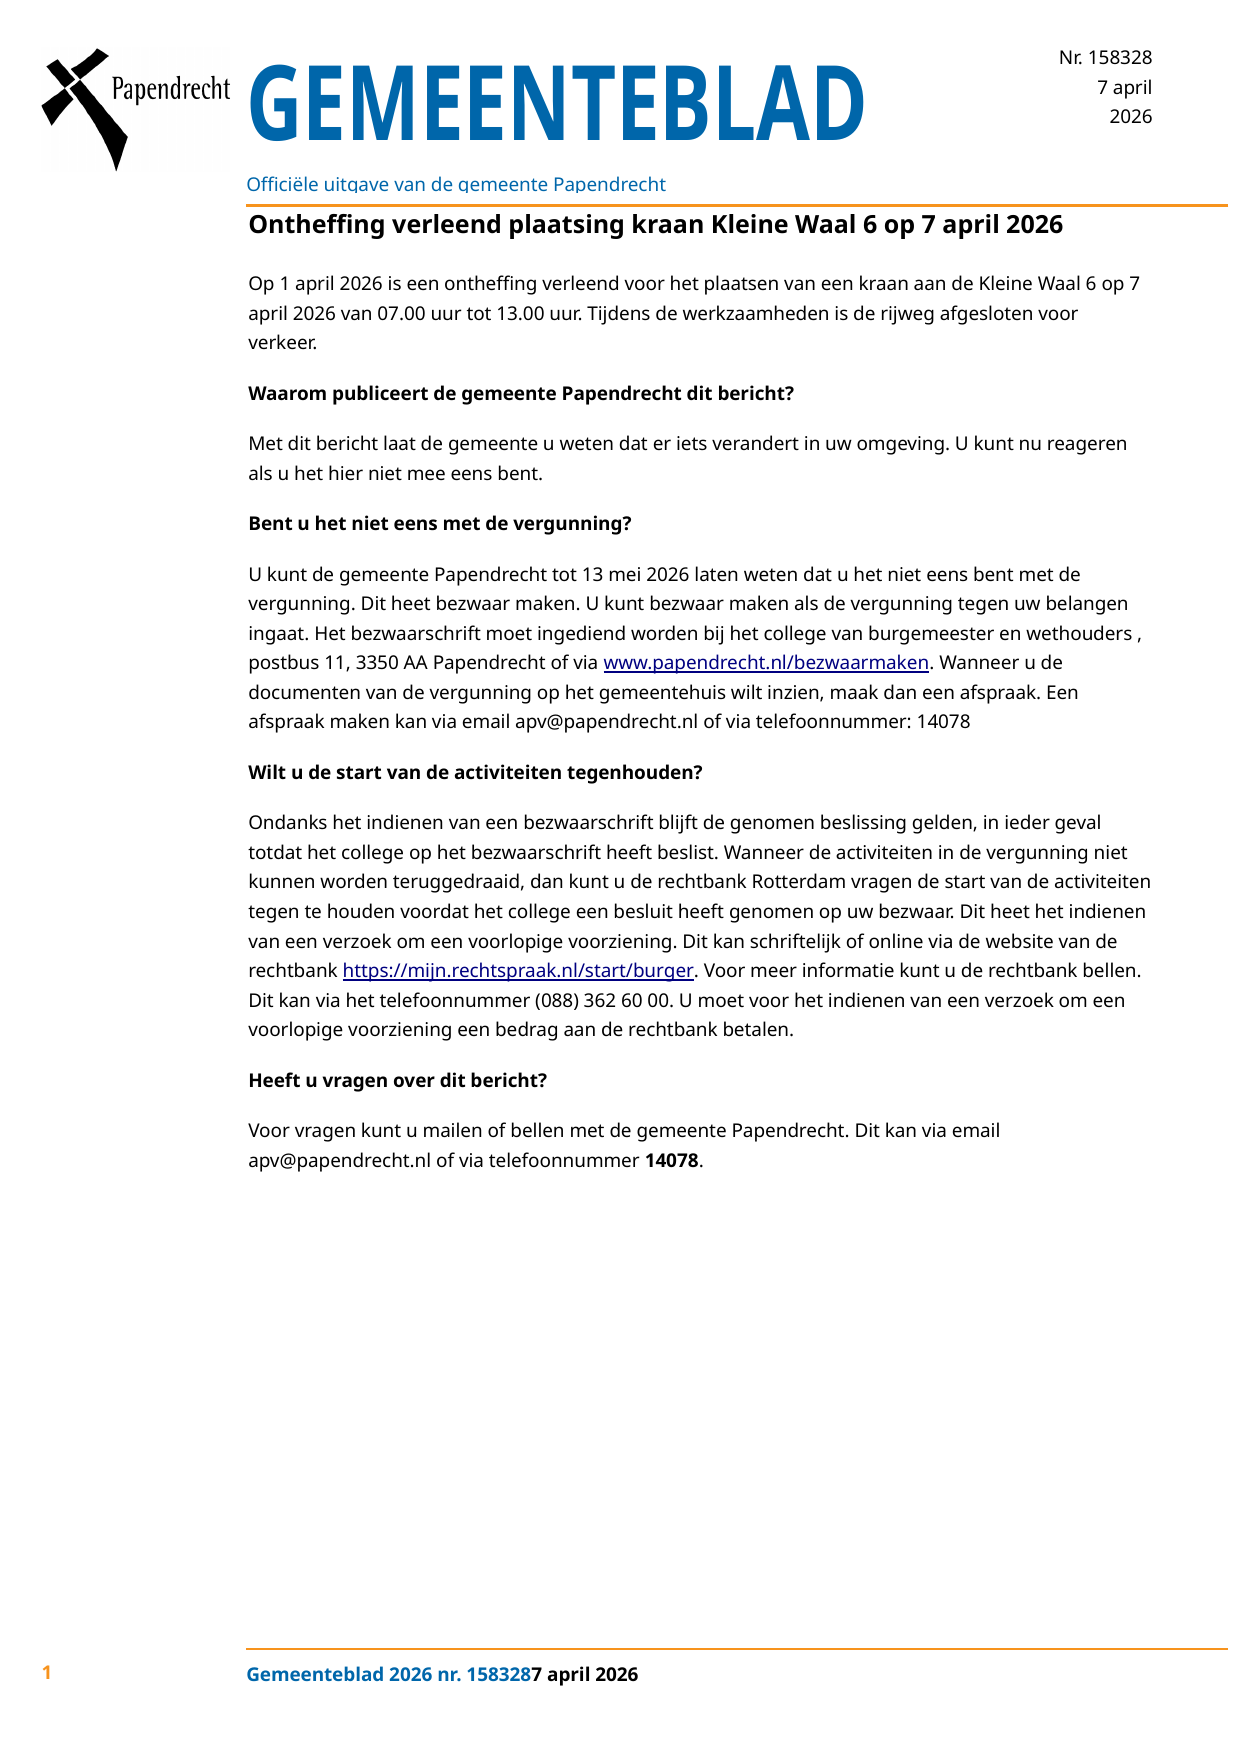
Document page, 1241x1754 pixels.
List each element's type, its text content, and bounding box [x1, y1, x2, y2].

text Heeft u vragen over dit bericht? [248, 1067, 1152, 1093]
text Met dit bericht laat de gemeente u weten dat er iets verandert in uw omgeving. U kunt nu reageren als u het hier niet mee eens bent. [248, 430, 1152, 486]
picture [41, 47, 231, 172]
text Ondanks het indienen van een bezwaarschrift blijft de genomen beslissing gelden, in ieder geval totdat het college op het bezwaarschrift heeft beslist. Wanneer de activiteiten in de vergunning niet kunnen worden teruggedraaid, dan kunt u de rechtbank Rotterdam vragen de start van de activiteiten tegen te houden voordat het college een besluit heeft genomen op uw bezwaar. Dit heet het indienen van een verzoek om een voorlopige voorziening. Dit kan schriftelijk of online via de website van de rechtbank https://mijn.rechtspraak.nl/start/burger. Voor meer informatie kunt u de rechtbank bellen. Dit kan via het telefoonnummer (088) 362 60 00. U moet voor het indienen van een verzoek om een voorlopige voorziening een bedrag aan de rechtbank betalen. [248, 809, 1152, 1042]
text Ontheffing verleend plaatsing kraan Kleine Waal 6 op 7 april 2026 [248, 207, 1152, 241]
text Op 1 april 2026 is een ontheffing verleend voor het plaatsen van een kraan aan de Kleine Waal 6 op 7 april 2026 van 07.00 uur tot 13.00 uur. Tijdens de werkzaamheden is de rijweg afgesloten voor verkeer. [248, 270, 1152, 355]
text Waarom publiceert de gemeente Papendrecht dit bericht? [248, 380, 1152, 406]
text U kunt de gemeente Papendrecht tot 13 mei 2026 laten weten dat u het niet eens bent met de vergunning. Dit heet bezwaar maken. U kunt bezwaar maken als de vergunning tegen uw belangen ingaat. Het bezwaarschrift moet ingediend worden bij het college van burgemeester en wethouders , postbus 11, 3350 AA Papendrecht of via www.papendrecht.nl/bezwaarmaken. Wanneer u de documenten van de vergunning op het gemeentehuis wilt inzien, maak dan een afspraak. Een afspraak maken kan via email apv@papendrecht.nl of via telefoonnummer: 14078 [248, 561, 1152, 734]
text Wilt u de start van de activiteiten tegenhouden? [248, 759, 1152, 785]
text Voor vragen kunt u mailen of bellen met de gemeente Papendrecht. Dit kan via email apv@papendrecht.nl of via telefoonnummer 14078. [248, 1117, 1152, 1173]
text Bent u het niet eens met de vergunning? [248, 510, 1152, 536]
